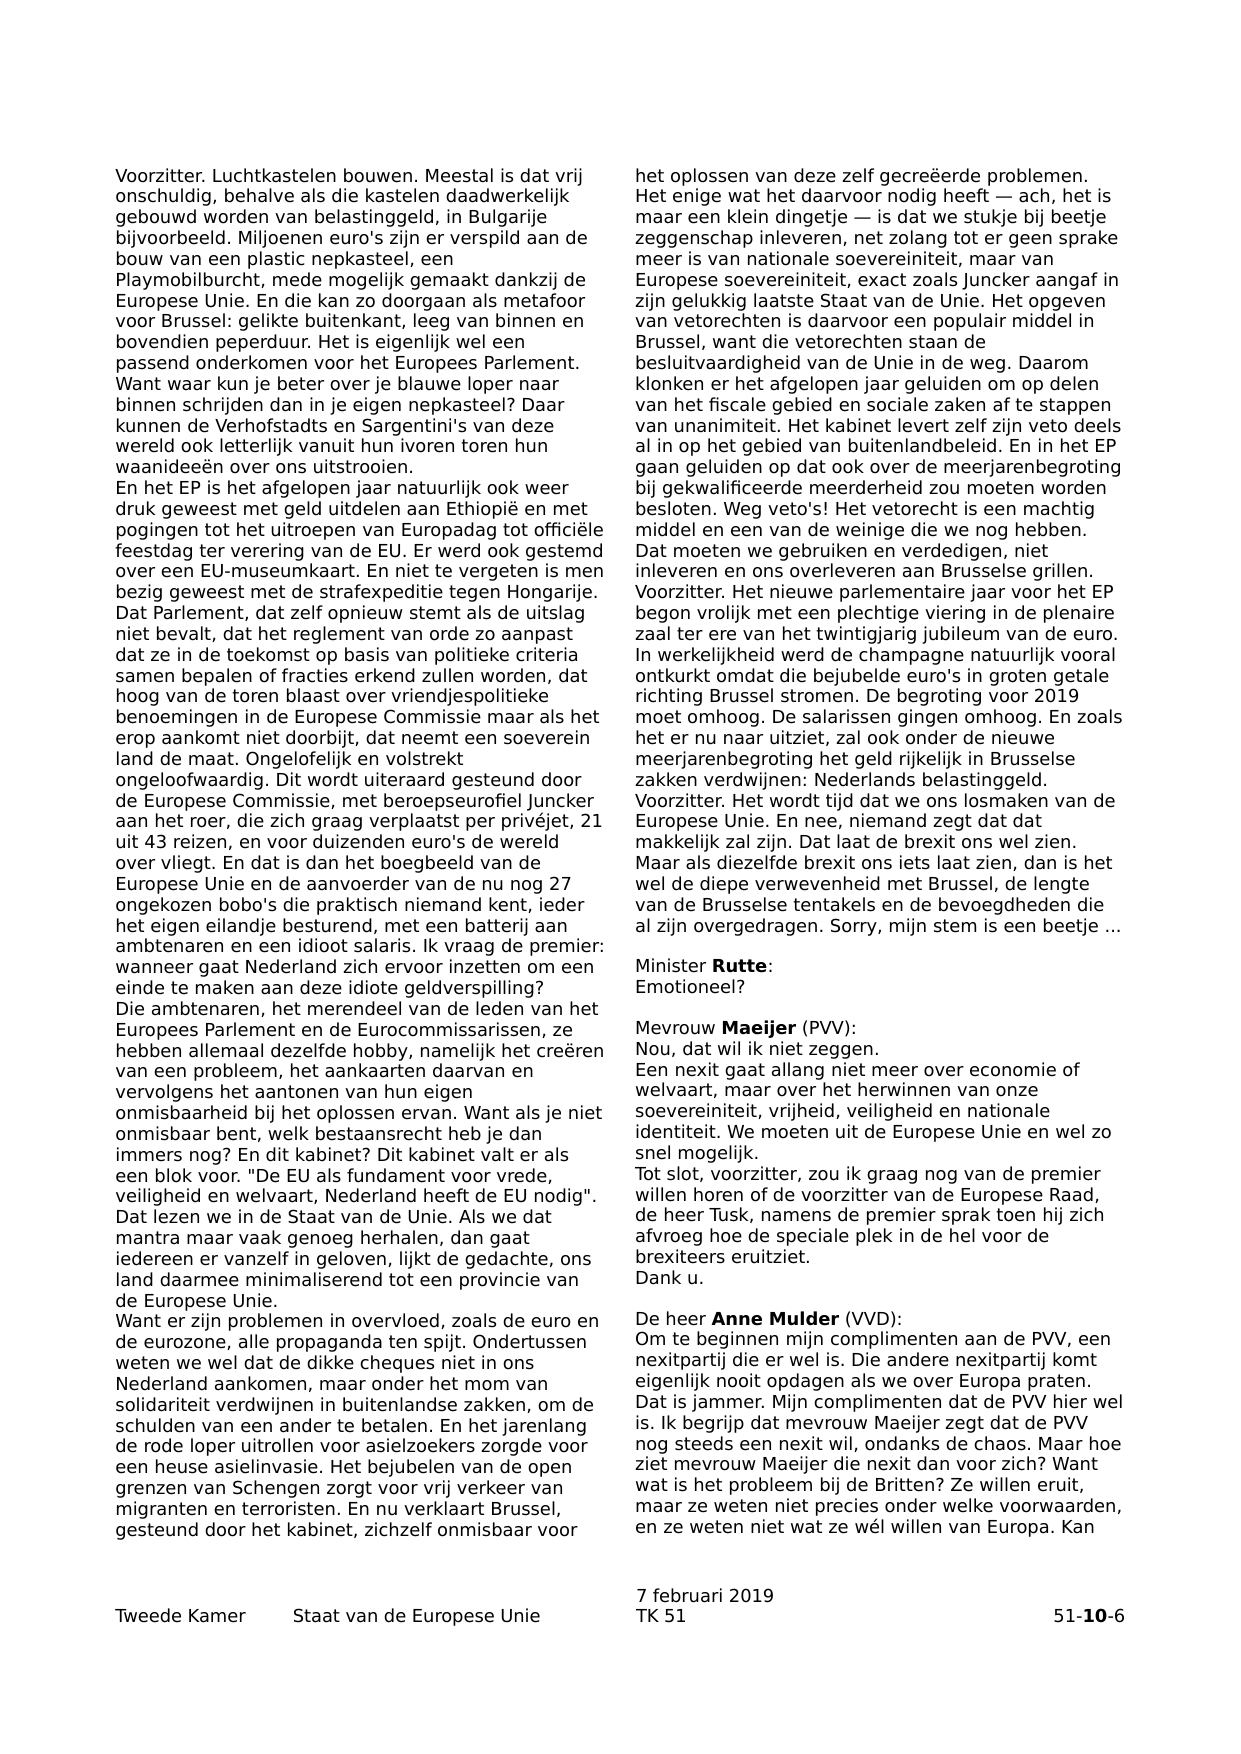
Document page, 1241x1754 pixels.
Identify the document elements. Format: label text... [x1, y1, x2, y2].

text Voorzitter. Het wordt tijd dat we ons losmaken van de Europese Unie. En nee, niemand zegt dat dat makkelijk zal zijn. Dat laat de brexit ons wel zien. Maar als diezelfde brexit ons iets laat zien, dan is het wel de diepe verwevenheid met Brussel, de lengte van de Brusselse tentakels en de bevoegdheden die al zijn overgedragen. Sorry, mijn stem is een beetje ... [635, 790, 1125, 936]
text het oplossen van deze zelf gecreëerde problemen. [635, 165, 1125, 186]
text En het EP is het afgelopen jaar natuurlijk ook weer druk geweest met geld uitdelen aan Ethiopië en met pogingen tot het uitroepen van Europadag tot officiële feestdag ter verering van de EU. Er werd ook gestemd over een EU-museumkaart. En niet te vergeten is men bezig geweest met de strafexpeditie tegen Hongarije. Dat Parlement, dat zelf opnieuw stemt als de uitslag niet bevalt, dat het reglement van orde zo aanpast dat ze in de toekomst op basis van politieke criteria samen bepalen of fracties erkend zullen worden, dat hoog van de toren blaast over vriendjespolitieke benoemingen in de Europese Commissie maar als het erop aankomt niet doorbijt, dat neemt een soeverein land de maat. Ongelofelijk en volstrekt ongeloofwaardig. Dit wordt uiteraard gesteund door de Europese Commissie, met beroepseurofiel Juncker aan het roer, die zich graag verplaatst per privéjet, 21 uit 43 reizen, en voor duizenden euro's de wereld over vliegt. En dat is dan het boegbeeld van de Europese Unie en de aanvoerder van de nu nog 27 ongekozen bobo's die praktisch niemand kent, ieder het eigen eilandje besturend, met een batterij aan ambtenaren en een idioot salaris. Ik vraag de premier: wanneer gaat Nederland zich ervoor inzetten om een einde te maken aan deze idiote geldverspilling? [115, 478, 605, 999]
text De heer Anne Mulder (VVD): [635, 1308, 1125, 1329]
text Tot slot, voorzitter, zou ik graag nog van de premier willen horen of de voorzitter van de Europese Raad, de heer Tusk, namens de premier sprak toen hij zich afvroeg hoe de speciale plek in de hel voor de brexiteers eruitziet. [635, 1163, 1125, 1268]
text Nou, dat wil ik niet zeggen. [635, 1038, 1125, 1059]
text Emotioneel? [635, 977, 1125, 998]
text Mevrouw Maeijer (PVV): [635, 1018, 1125, 1038]
text Dank u. [635, 1268, 1125, 1288]
text Het enige wat het daarvoor nodig heeft — ach, het is maar een klein dingetje — is dat we stukje bij beetje zeggenschap inleveren, net zolang tot er geen sprake meer is van nationale soevereiniteit, maar van Europese soevereiniteit, exact zoals Juncker aangaf in zijn gelukkig laatste Staat van de Unie. Het opgeven van vetorechten is daarvoor een populair middel in Brussel, want die vetorechten staan de besluitvaardigheid van de Unie in de weg. Daarom klonken er het afgelopen jaar geluiden om op delen van het fiscale gebied en sociale zaken af te stappen van unanimiteit. Het kabinet levert zelf zijn veto deels al in op het gebied van buitenlandbeleid. En in het EP gaan geluiden op dat ook over de meerjarenbegroting bij gekwalificeerde meerderheid zou moeten worden besloten. Weg veto's! Het vetorecht is een machtig middel en een van de weinige die we nog hebben. Dat moeten we gebruiken en verdedigen, niet inleveren en ons overleveren aan Brusselse grillen. [635, 186, 1125, 582]
text Voorzitter. Het nieuwe parlementaire jaar voor het EP begon vrolijk met een plechtige viering in de plenaire zaal ter ere van het twintigjarig jubileum van de euro. In werkelijkheid werd de champagne natuurlijk vooral ontkurkt omdat die bejubelde euro's in groten getale richting Brussel stromen. De begroting voor 2019 moet omhoog. De salarissen gingen omhoog. En zoals het er nu naar uitziet, zal ook onder de nieuwe meerjarenbegroting het geld rijkelijk in Brusselse zakken verdwijnen: Nederlands belastinggeld. [635, 582, 1125, 790]
text Om te beginnen mijn complimenten aan de PVV, een nexitpartij die er wel is. Die andere nexitpartij komt eigenlijk nooit opdagen als we over Europa praten. Dat is jammer. Mijn complimenten dat de PVV hier wel is. Ik begrijp dat mevrouw Maeijer zegt dat de PVV nog steeds een nexit wil, ondanks de chaos. Maar hoe ziet mevrouw Maeijer die nexit dan voor zich? Want wat is het probleem bij de Britten? Ze willen eruit, maar ze weten niet precies onder welke voorwaarden, en ze weten niet wat ze wél willen van Europa. Kan [635, 1329, 1125, 1537]
text Want er zijn problemen in overvloed, zoals de euro en de eurozone, alle propaganda ten spijt. Ondertussen weten we wel dat de dikke cheques niet in ons Nederland aankomen, maar onder het mom van solidariteit verdwijnen in buitenlandse zakken, om de schulden van een ander te betalen. En het jarenlang de rode loper uitrollen voor asielzoekers zorgde voor een heuse asielinvasie. Het bejubelen van de open grenzen van Schengen zorgt voor vrij verkeer van migranten en terroristen. En nu verklaart Brussel, gesteund door het kabinet, zichzelf onmisbaar voor [115, 1311, 605, 1540]
text Die ambtenaren, het merendeel van de leden van het Europees Parlement en de Eurocommissarissen, ze hebben allemaal dezelfde hobby, namelijk het creëren van een probleem, het aankaarten daarvan en vervolgens het aantonen van hun eigen onmisbaarheid bij het oplossen ervan. Want als je niet onmisbaar bent, welk bestaansrecht heb je dan immers nog? En dit kabinet? Dit kabinet valt er als een blok voor. "De EU als fundament voor vrede, veiligheid en welvaart, Nederland heeft de EU nodig". Dat lezen we in de Staat van de Unie. Als we dat mantra maar vaak genoeg herhalen, dan gaat iedereen er vanzelf in geloven, lijkt de gedachte, ons land daarmee minimaliserend tot een provincie van de Europese Unie. [115, 999, 605, 1311]
text Minister Rutte: [635, 956, 1125, 977]
text Voorzitter. Luchtkastelen bouwen. Meestal is dat vrij onschuldig, behalve als die kastelen daadwerkelijk gebouwd worden van belastinggeld, in Bulgarije bijvoorbeeld. Miljoenen euro's zijn er verspild aan de bouw van een plastic nepkasteel, een Playmobilburcht, mede mogelijk gemaakt dankzij de Europese Unie. En die kan zo doorgaan als metafoor voor Brussel: gelikte buitenkant, leeg van binnen en bovendien peperduur. Het is eigenlijk wel een passend onderkomen voor het Europees Parlement. Want waar kun je beter over je blauwe loper naar binnen schrijden dan in je eigen nepkasteel? Daar kunnen de Verhofstadts en Sargentini's van deze wereld ook letterlijk vanuit hun ivoren toren hun waanideeën over ons uitstrooien. [115, 165, 605, 478]
text Een nexit gaat allang niet meer over economie of welvaart, maar over het herwinnen van onze soevereiniteit, vrijheid, veiligheid en nationale identiteit. We moeten uit de Europese Unie en wel zo snel mogelijk. [635, 1059, 1125, 1163]
